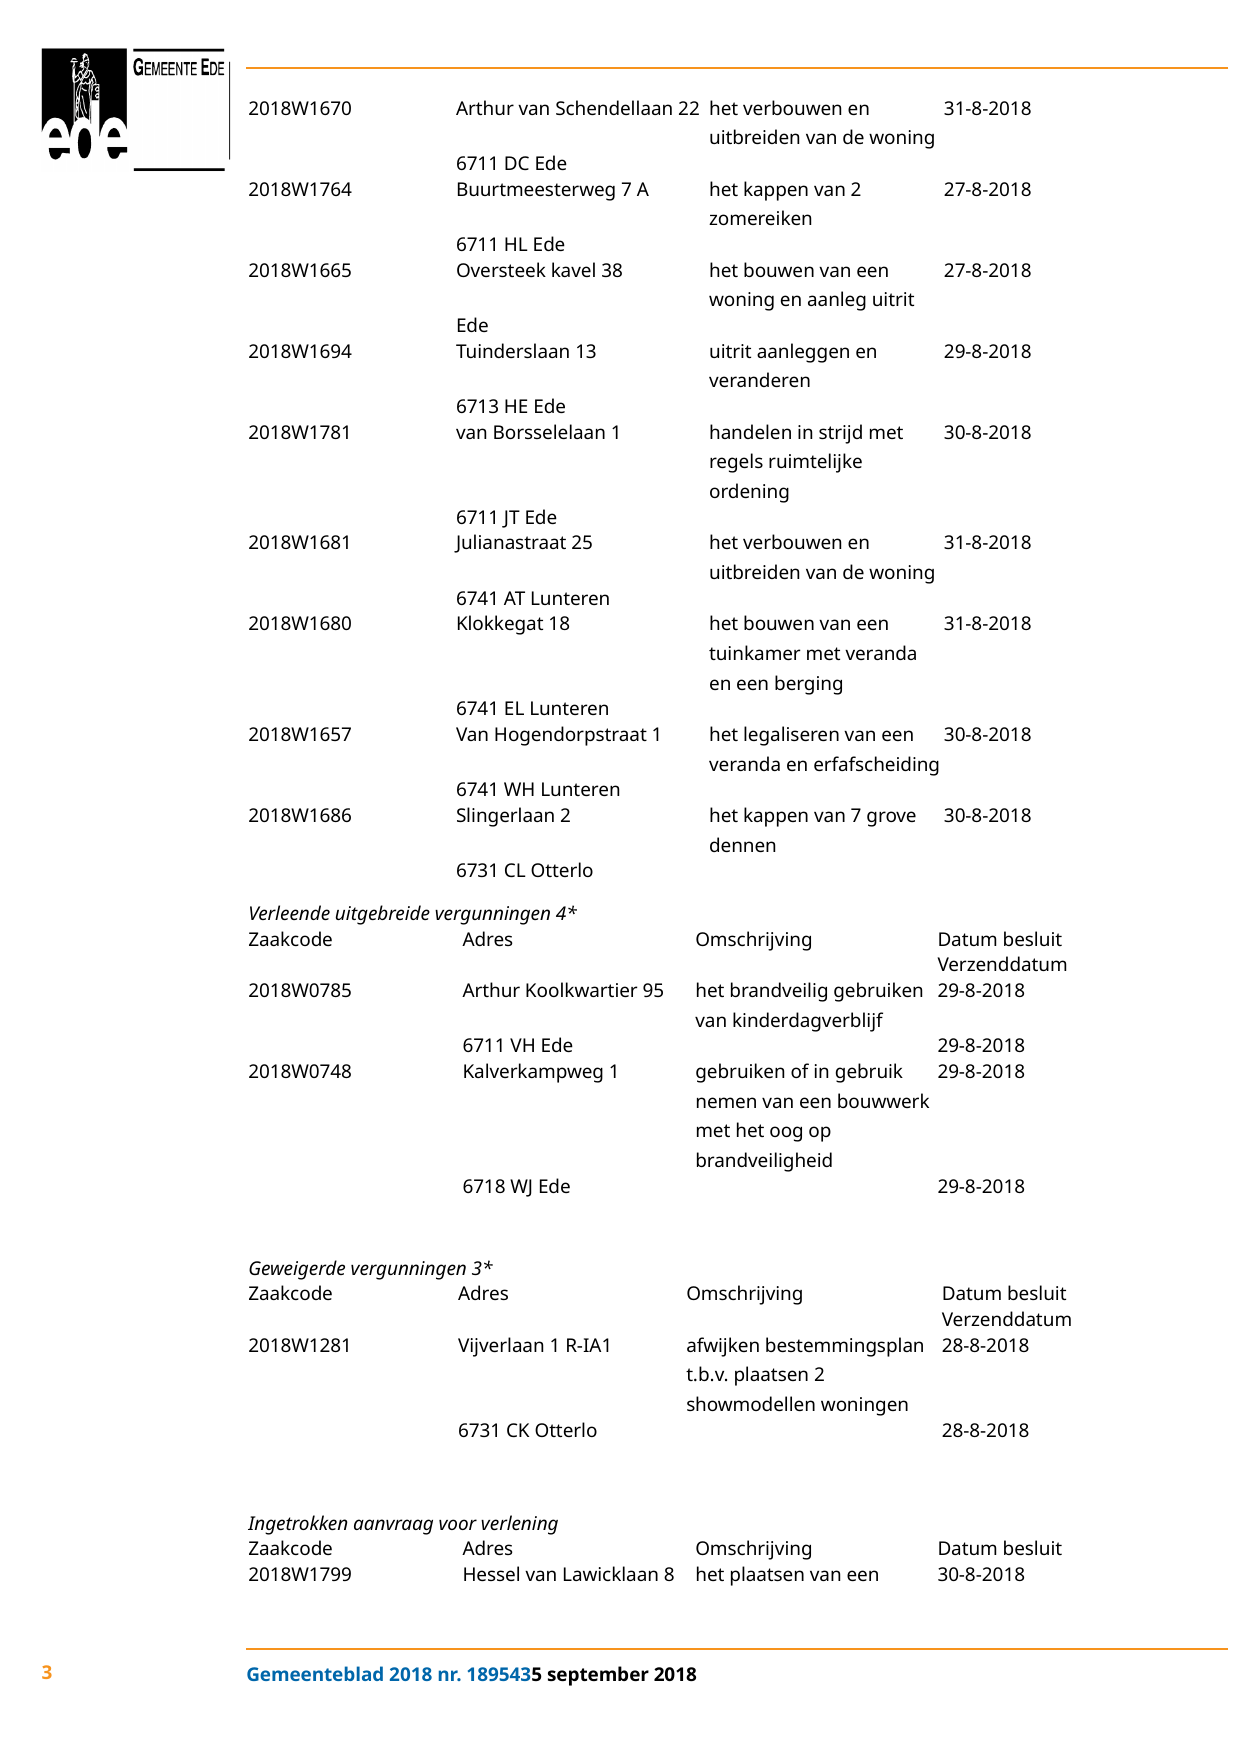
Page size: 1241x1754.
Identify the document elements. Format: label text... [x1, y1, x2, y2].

table_cell [248, 585, 456, 611]
table_cell 6713 HE Ede [456, 393, 709, 419]
table_cell [944, 231, 1152, 257]
table_cell 2018W1764 [248, 176, 456, 231]
table_cell het kappen van 2 zomereiken [709, 176, 944, 231]
table_cell het plaatsen van een [695, 1561, 937, 1587]
table_cell 29-8-2018 [937, 978, 1152, 1033]
table_cell 30-8-2018 [944, 802, 1152, 858]
table_cell 6711 DC Ede [456, 150, 709, 176]
table_cell gebruiken of in gebruik nemen van een bouwwerk met het oog op brandveiligheid [695, 1059, 937, 1173]
table_cell 29-8-2018 [937, 1059, 1152, 1173]
table_cell 6741 AT Lunteren [456, 585, 709, 611]
table_cell [695, 1173, 937, 1199]
table_cell [248, 1033, 462, 1058]
table_cell [248, 1173, 462, 1199]
table_cell [944, 504, 1152, 529]
table_cell [695, 1033, 937, 1058]
table_cell 29-8-2018 [937, 1033, 1152, 1058]
table_cell 2018W1681 [248, 530, 456, 585]
table_header Adres [458, 1281, 686, 1306]
table_cell [944, 312, 1152, 338]
table_cell [462, 952, 695, 977]
table_cell 6718 WJ Ede [462, 1173, 695, 1199]
table_cell [709, 504, 944, 529]
table_cell [686, 1417, 942, 1443]
table_cell Oversteek kavel 38 [456, 257, 709, 312]
picture [41, 47, 231, 172]
table_cell handelen in strijd met regels ruimtelijke ordening [709, 419, 944, 504]
table_cell 2018W1281 [248, 1332, 458, 1417]
table_cell [248, 858, 456, 883]
table_cell [248, 231, 456, 257]
table_cell 6711 VH Ede [462, 1033, 695, 1058]
table_cell 6731 CL Otterlo [456, 858, 709, 883]
table_cell Slingerlaan 2 [456, 802, 709, 858]
table_cell [709, 858, 944, 883]
table_cell Klokkegat 18 [456, 611, 709, 696]
text Ingetrokken aanvraag voor verlening [248, 1510, 1152, 1536]
table_cell 2018W1686 [248, 802, 456, 858]
table_header Zaakcode [248, 1281, 458, 1306]
table_cell 28-8-2018 [942, 1417, 1152, 1443]
table_cell Van Hogendorpstraat 1 [456, 721, 709, 777]
table_cell [686, 1306, 942, 1332]
table_cell [944, 393, 1152, 419]
table_cell 6711 JT Ede [456, 504, 709, 529]
table_header Zaakcode [248, 1536, 462, 1561]
table_cell Ede [456, 312, 709, 338]
table_cell [695, 952, 937, 977]
table_cell [248, 777, 456, 802]
table_header Zaakcode [248, 926, 462, 952]
table_header Omschrijving [695, 926, 937, 952]
table_cell het brandveilig gebruiken van kinderdagverblijf [695, 978, 937, 1033]
table_cell Tuinderslaan 13 [456, 338, 709, 393]
table_header Omschrijving [695, 1536, 937, 1561]
table_cell [944, 150, 1152, 176]
table_cell 2018W0748 [248, 1059, 462, 1173]
table_cell 27-8-2018 [944, 176, 1152, 231]
table_cell 2018W1665 [248, 257, 456, 312]
table_cell afwijken bestemmingsplan t.b.v. plaatsen 2 showmodellen woningen [686, 1332, 942, 1417]
table_cell het bouwen van een woning en aanleg uitrit [709, 257, 944, 312]
table_cell 28-8-2018 [942, 1332, 1152, 1417]
table_cell [709, 777, 944, 802]
table_cell 2018W1680 [248, 611, 456, 696]
table_cell 29-8-2018 [937, 1173, 1152, 1199]
table_cell Julianastraat 25 [456, 530, 709, 585]
table_cell [709, 312, 944, 338]
table_header Datum besluit [942, 1281, 1152, 1306]
table_header Datum besluit [937, 1536, 1152, 1561]
table_cell uitrit aanleggen en veranderen [709, 338, 944, 393]
table_cell [248, 504, 456, 529]
table_cell 30-8-2018 [944, 721, 1152, 777]
table_cell 2018W1694 [248, 338, 456, 393]
table_cell [248, 696, 456, 721]
table_cell 31-8-2018 [944, 530, 1152, 585]
table_cell [944, 777, 1152, 802]
table_cell [944, 585, 1152, 611]
table_cell van Borsselelaan 1 [456, 419, 709, 504]
table_cell 6741 WH Lunteren [456, 777, 709, 802]
table_cell Hessel van Lawicklaan 8 [462, 1561, 695, 1587]
table_cell [248, 1417, 458, 1443]
table_cell 6731 CK Otterlo [458, 1417, 686, 1443]
table_cell [944, 858, 1152, 883]
text Verleende uitgebreide vergunningen 4* [248, 900, 1152, 926]
table_header Omschrijving [686, 1281, 942, 1306]
table_cell [248, 1306, 458, 1332]
table_cell Verzenddatum [942, 1306, 1152, 1332]
table_cell 2018W1657 [248, 721, 456, 777]
table_cell 2018W1781 [248, 419, 456, 504]
table_cell [248, 312, 456, 338]
table_cell 6741 EL Lunteren [456, 696, 709, 721]
table_cell [458, 1306, 686, 1332]
table_cell 2018W0785 [248, 978, 462, 1033]
table_header Adres [462, 1536, 695, 1561]
table_cell 30-8-2018 [944, 419, 1152, 504]
table_cell 31-8-2018 [944, 611, 1152, 696]
table_cell 2018W1799 [248, 1561, 462, 1587]
table_cell 27-8-2018 [944, 257, 1152, 312]
table_header Adres [462, 926, 695, 952]
table_cell 30-8-2018 [937, 1561, 1152, 1587]
table_cell Kalverkampweg 1 [462, 1059, 695, 1173]
table_cell [944, 696, 1152, 721]
table_cell het bouwen van een tuinkamer met veranda en een berging [709, 611, 944, 696]
table_cell Vijverlaan 1 R-IA1 [458, 1332, 686, 1417]
table_header Datum besluit [937, 926, 1152, 952]
table_cell [709, 696, 944, 721]
table_cell [248, 952, 462, 977]
table_cell het kappen van 7 grove dennen [709, 802, 944, 858]
table_cell het verbouwen en uitbreiden van de woning [709, 95, 944, 150]
table_cell Arthur van Schendellaan 22 [456, 95, 709, 150]
table_cell [248, 150, 456, 176]
table_cell 29-8-2018 [944, 338, 1152, 393]
table_cell Buurtmeesterweg 7 A [456, 176, 709, 231]
text Geweigerde vergunningen 3* [248, 1255, 1152, 1280]
table_cell 31-8-2018 [944, 95, 1152, 150]
table_cell [248, 393, 456, 419]
table_cell Arthur Koolkwartier 95 [462, 978, 695, 1033]
table_cell het legaliseren van een veranda en erfafscheiding [709, 721, 944, 777]
table_cell 2018W1670 [248, 95, 456, 150]
table_cell [709, 585, 944, 611]
table_cell Verzenddatum [937, 952, 1152, 977]
table_cell [709, 393, 944, 419]
table_cell 6711 HL Ede [456, 231, 709, 257]
table_cell [709, 150, 944, 176]
table_cell [709, 231, 944, 257]
table_cell het verbouwen en uitbreiden van de woning [709, 530, 944, 585]
